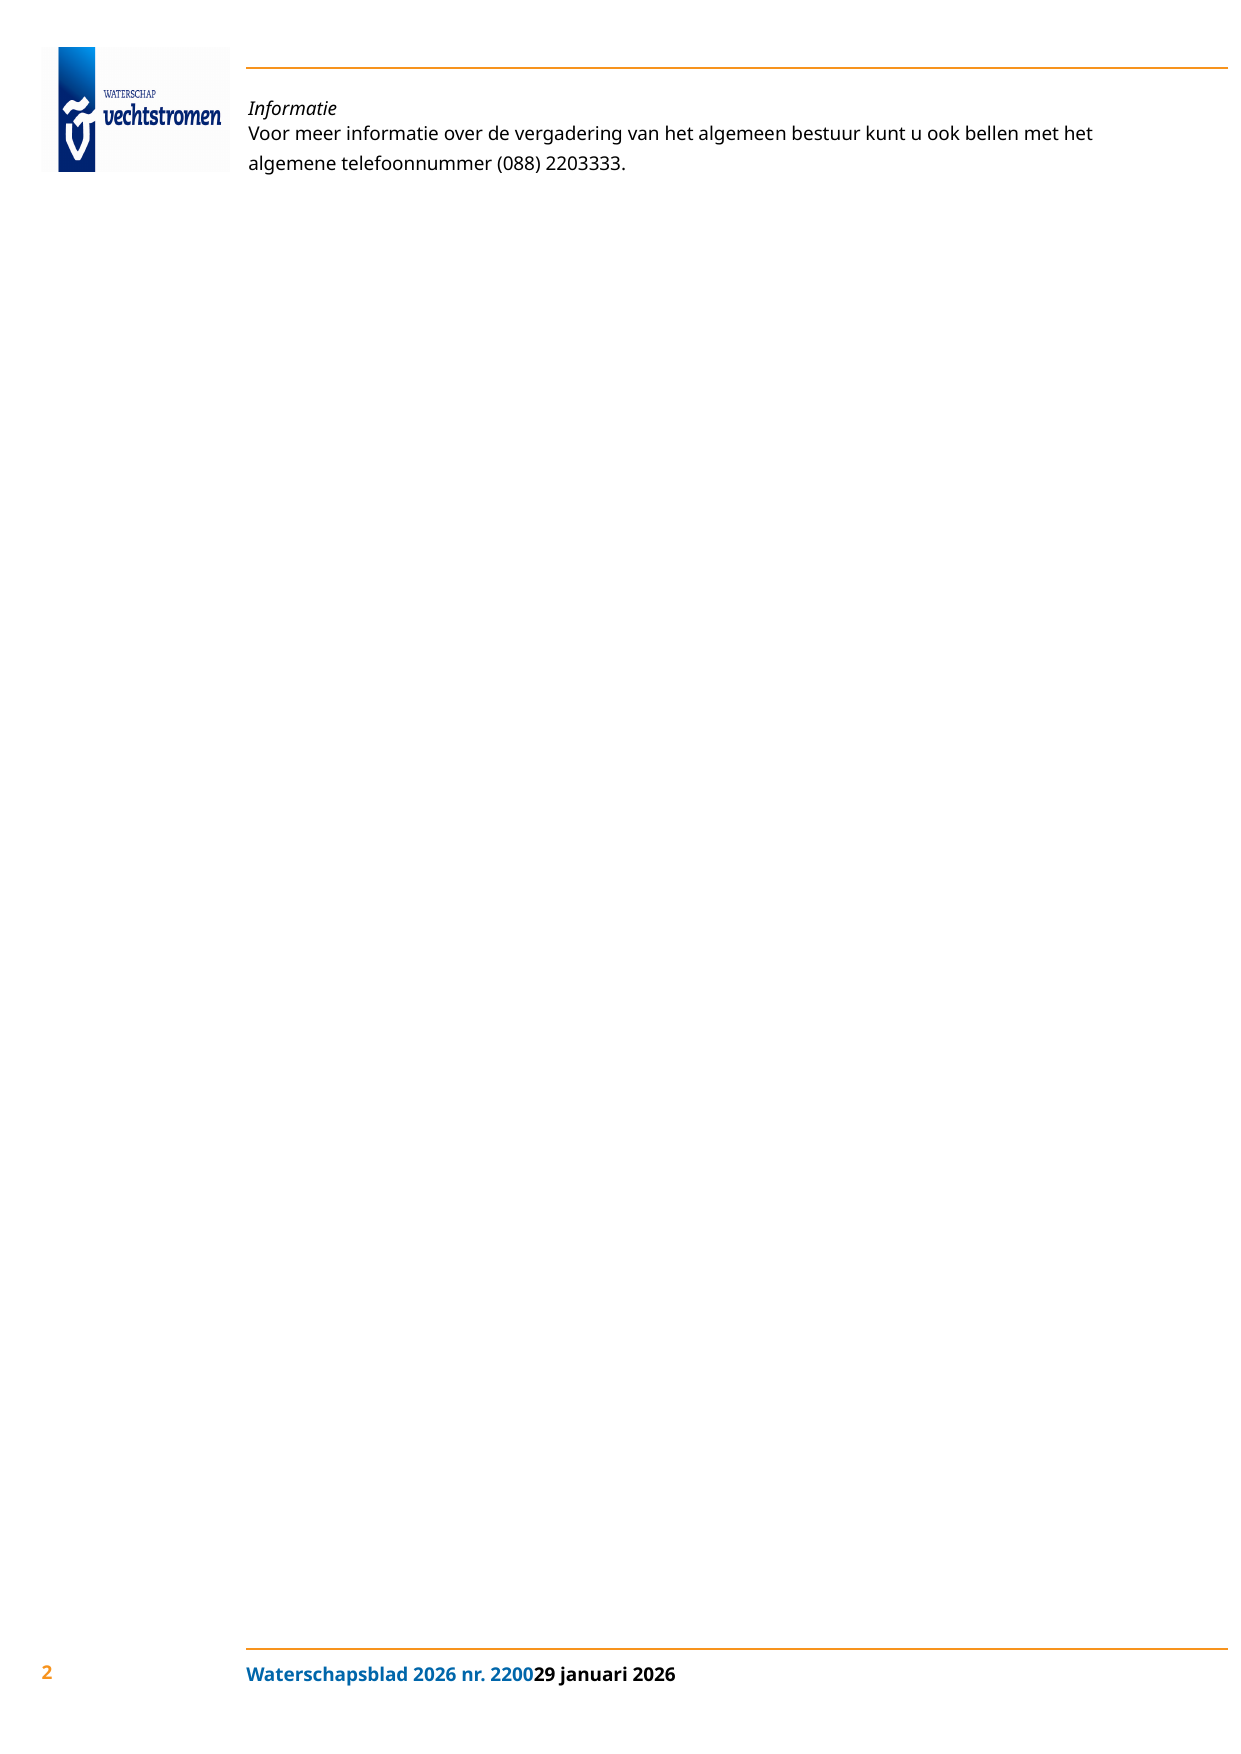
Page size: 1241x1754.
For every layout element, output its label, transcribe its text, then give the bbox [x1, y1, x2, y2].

picture [41, 47, 231, 172]
text Informatie [248, 95, 1152, 121]
text Voor meer informatie over de vergadering van het algemeen bestuur kunt u ook bellen met het algemene telefoonnummer (088) 2203333. [248, 121, 1152, 176]
